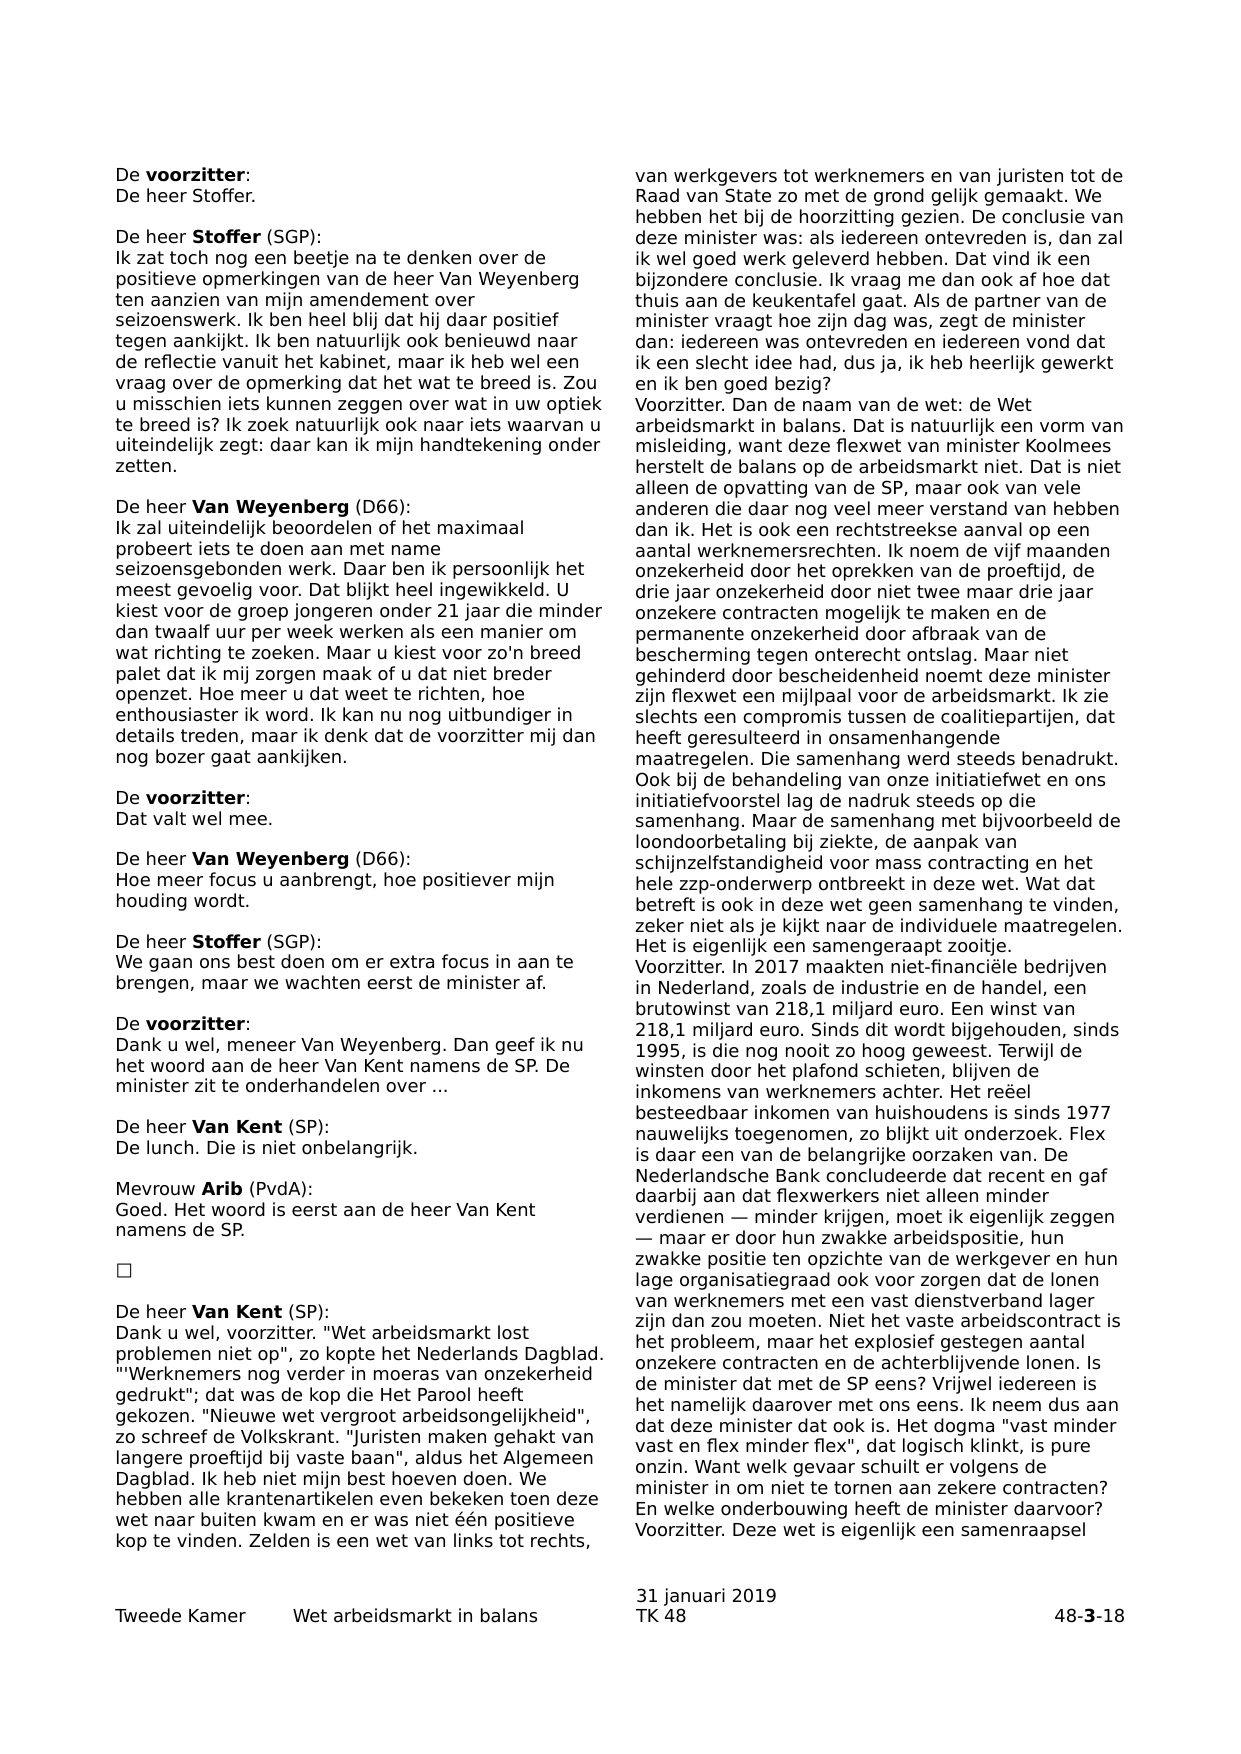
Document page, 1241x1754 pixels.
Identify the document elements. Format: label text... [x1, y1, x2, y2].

text Ik zat toch nog een beetje na te denken over de positieve opmerkingen van de heer Van Weyenberg ten aanzien van mijn amendement over seizoenswerk. Ik ben heel blij dat hij daar positief tegen aankijkt. Ik ben natuurlijk ook benieuwd naar de reflectie vanuit het kabinet, maar ik heb wel een vraag over de opmerking dat het wat te breed is. Zou u misschien iets kunnen zeggen over wat in uw optiek te breed is? Ik zoek natuurlijk ook naar iets waarvan u uiteindelijk zegt: daar kan ik mijn handtekening onder zetten. [115, 248, 605, 477]
text ⬜ [115, 1261, 605, 1282]
text De lunch. Die is niet onbelangrijk. [115, 1138, 605, 1159]
text Dank u wel, voorzitter. "Wet arbeidsmarkt lost problemen niet op", zo kopte het Nederlands Dagblad. "'Werknemers nog verder in moeras van onzekerheid gedrukt"; dat was de kop die Het Parool heeft gekozen. "Nieuwe wet vergroot arbeidsongelijkheid", zo schreef de Volkskrant. "Juristen maken gehakt van langere proeftijd bij vaste baan", aldus het Algemeen Dagblad. Ik heb niet mijn best hoeven doen. We hebben alle krantenartikelen even bekeken toen deze wet naar buiten kwam en er was niet één positieve kop te vinden. Zelden is een wet van links tot rechts, [115, 1322, 605, 1552]
text Mevrouw Arib (PvdA): [115, 1179, 605, 1199]
text Dank u wel, meneer Van Weyenberg. Dan geef ik nu het woord aan de heer Van Kent namens de SP. De minister zit te onderhandelen over ... [115, 1034, 605, 1097]
text De heer Stoffer. [115, 186, 605, 207]
text Goed. Het woord is eerst aan de heer Van Kent namens de SP. [115, 1199, 605, 1241]
text De heer Van Weyenberg (D66): [115, 497, 605, 517]
text De voorzitter: [115, 165, 605, 186]
text De voorzitter: [115, 787, 605, 808]
text De heer Van Weyenberg (D66): [115, 849, 605, 870]
text Hoe meer focus u aanbrengt, hoe positiever mijn houding wordt. [115, 870, 605, 911]
text De voorzitter: [115, 1014, 605, 1034]
text van werkgevers tot werknemers en van juristen tot de Raad van State zo met de grond gelijk gemaakt. We hebben het bij de hoorzitting gezien. De conclusie van deze minister was: als iedereen ontevreden is, dan zal ik wel goed werk geleverd hebben. Dat vind ik een bijzondere conclusie. Ik vraag me dan ook af hoe dat thuis aan de keukentafel gaat. Als de partner van de minister vraagt hoe zijn dag was, zegt de minister dan: iedereen was ontevreden en iedereen vond dat ik een slecht idee had, dus ja, ik heb heerlijk gewerkt en ik ben goed bezig? [635, 165, 1125, 394]
text Voorzitter. In 2017 maakten niet-financiële bedrijven in Nederland, zoals de industrie en de handel, een brutowinst van 218,1 miljard euro. Een winst van 218,1 miljard euro. Sinds dit wordt bijgehouden, sinds 1995, is die nog nooit zo hoog geweest. Terwijl de winsten door het plafond schieten, blijven de inkomens van werknemers achter. Het reëel besteedbaar inkomen van huishoudens is sinds 1977 nauwelijks toegenomen, zo blijkt uit onderzoek. Flex is daar een van de belangrijke oorzaken van. De Nederlandsche Bank concludeerde dat recent en gaf daarbij aan dat flexwerkers niet alleen minder verdienen — minder krijgen, moet ik eigenlijk zeggen — maar er door hun zwakke arbeidspositie, hun zwakke positie ten opzichte van de werkgever en hun lage organisatiegraad ook voor zorgen dat de lonen van werknemers met een vast dienstverband lager zijn dan zou moeten. Niet het vaste arbeidscontract is het probleem, maar het explosief gestegen aantal onzekere contracten en de achterblijvende lonen. Is de minister dat met de SP eens? Vrijwel iedereen is het namelijk daarover met ons eens. Ik neem dus aan dat deze minister dat ook is. Het dogma "vast minder vast en flex minder flex", dat logisch klinkt, is pure onzin. Want welk gevaar schuilt er volgens de minister in om niet te tornen aan zekere contracten? En welke onderbouwing heeft de minister daarvoor? [635, 957, 1125, 1519]
text Ik zal uiteindelijk beoordelen of het maximaal probeert iets te doen aan met name seizoensgebonden werk. Daar ben ik persoonlijk het meest gevoelig voor. Dat blijkt heel ingewikkeld. U kiest voor de groep jongeren onder 21 jaar die minder dan twaalf uur per week werken als een manier om wat richting te zoeken. Maar u kiest voor zo'n breed palet dat ik mij zorgen maak of u dat niet breder openzet. Hoe meer u dat weet te richten, hoe enthousiaster ik word. Ik kan nu nog uitbundiger in details treden, maar ik denk dat de voorzitter mij dan nog bozer gaat aankijken. [115, 517, 605, 767]
text De heer Stoffer (SGP): [115, 931, 605, 952]
text Voorzitter. Deze wet is eigenlijk een samenraapsel [635, 1519, 1125, 1540]
text Voorzitter. Dan de naam van de wet: de Wet arbeidsmarkt in balans. Dat is natuurlijk een vorm van misleiding, want deze flexwet van minister Koolmees herstelt de balans op de arbeidsmarkt niet. Dat is niet alleen de opvatting van de SP, maar ook van vele anderen die daar nog veel meer verstand van hebben dan ik. Het is ook een rechtstreekse aanval op een aantal werknemersrechten. Ik noem de vijf maanden onzekerheid door het oprekken van de proeftijd, de drie jaar onzekerheid door niet twee maar drie jaar onzekere contracten mogelijk te maken en de permanente onzekerheid door afbraak van de bescherming tegen onterecht ontslag. Maar niet gehinderd door bescheidenheid noemt deze minister zijn flexwet een mijlpaal voor de arbeidsmarkt. Ik zie slechts een compromis tussen de coalitiepartijen, dat heeft geresulteerd in onsamenhangende maatregelen. Die samenhang werd steeds benadrukt. Ook bij de behandeling van onze initiatiefwet en ons initiatiefvoorstel lag de nadruk steeds op die samenhang. Maar de samenhang met bijvoorbeeld de loondoorbetaling bij ziekte, de aanpak van schijnzelfstandigheid voor mass contracting en het hele zzp-onderwerp ontbreekt in deze wet. Wat dat betreft is ook in deze wet geen samenhang te vinden, zeker niet als je kijkt naar de individuele maatregelen. Het is eigenlijk een samengeraapt zooitje. [635, 394, 1125, 957]
text De heer Van Kent (SP): [115, 1117, 605, 1138]
text De heer Stoffer (SGP): [115, 227, 605, 248]
text We gaan ons best doen om er extra focus in aan te brengen, maar we wachten eerst de minister af. [115, 952, 605, 994]
text Dat valt wel mee. [115, 808, 605, 829]
text De heer Van Kent (SP): [115, 1302, 605, 1322]
